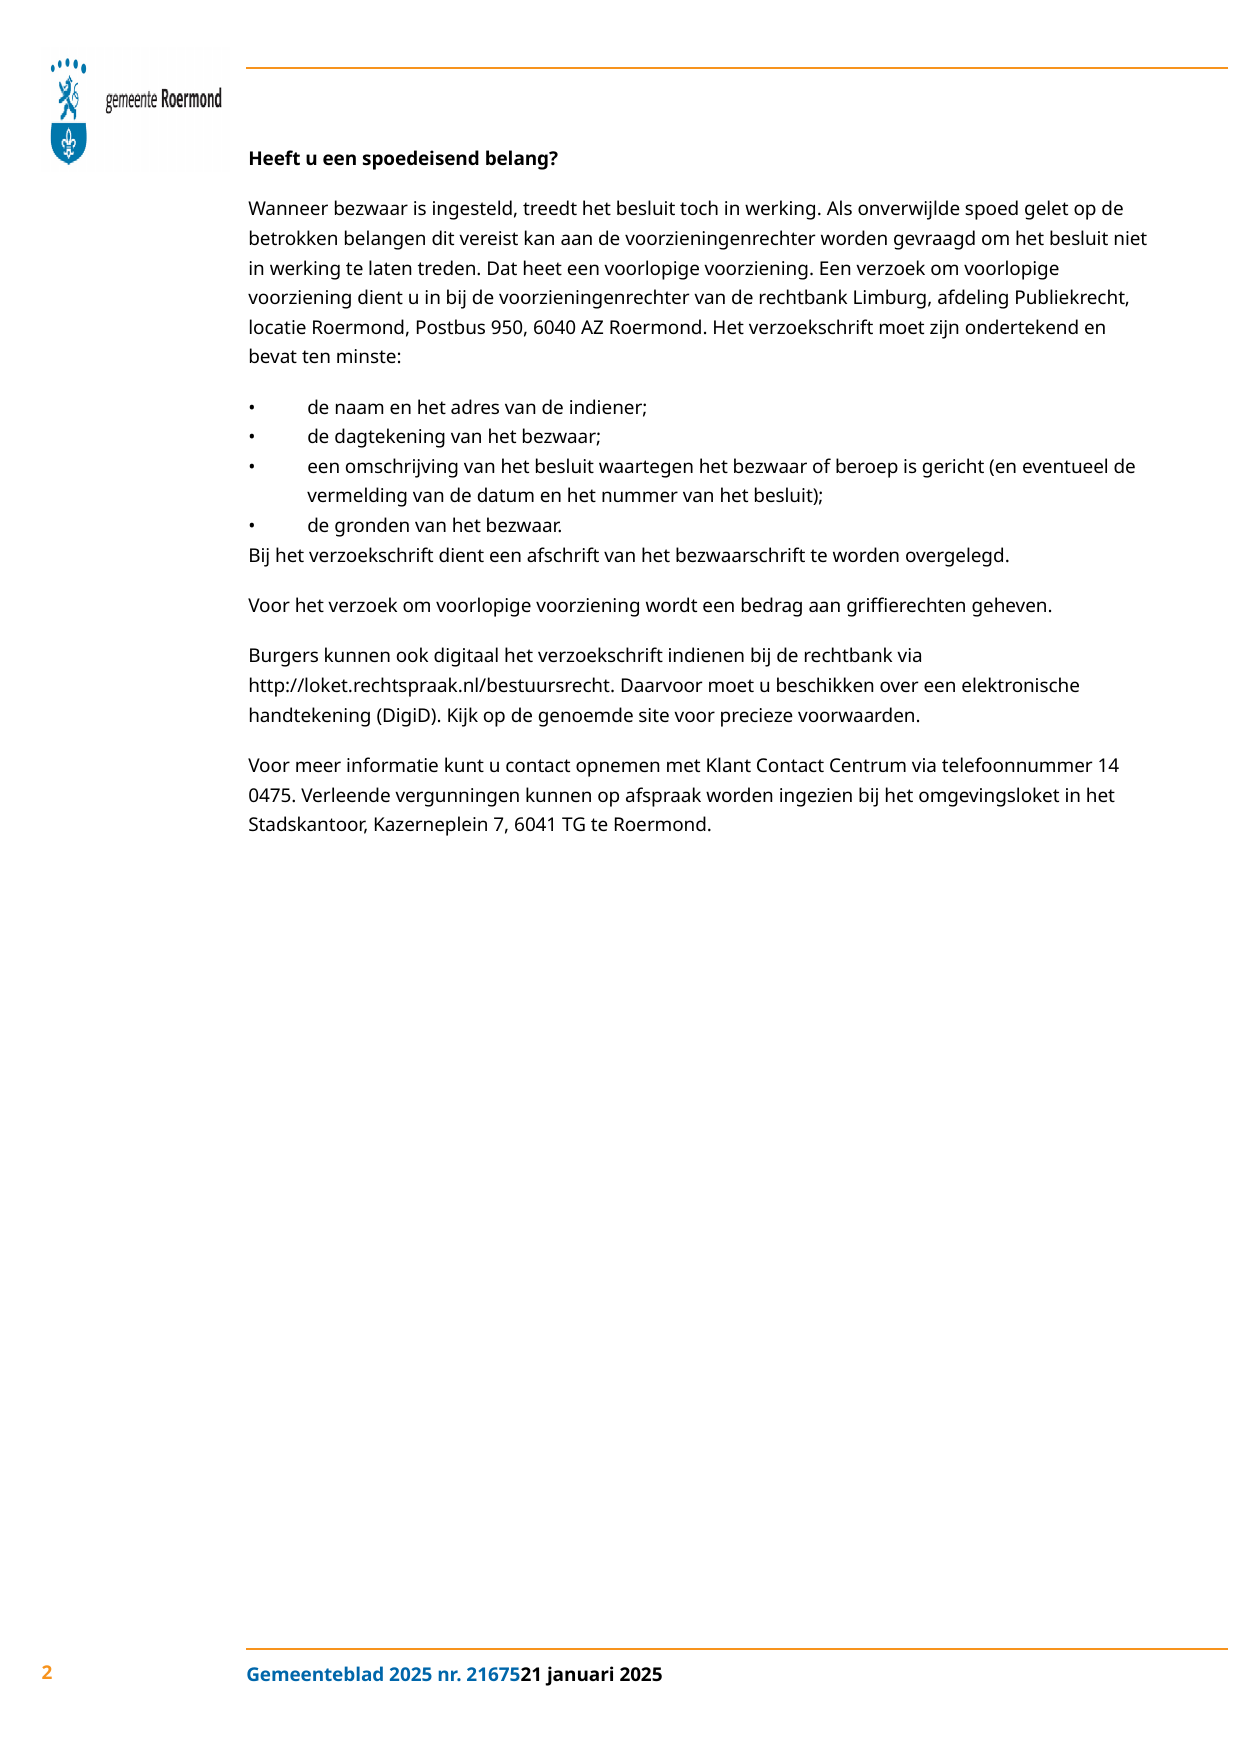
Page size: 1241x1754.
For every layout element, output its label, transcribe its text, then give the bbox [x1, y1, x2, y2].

list een omschrijving van het besluit waartegen het bezwaar of beroep is gericht (en eventueel de vermelding van de datum en het nummer van het besluit); [248, 453, 1152, 508]
text Voor het verzoek om voorlopige voorziening wordt een bedrag aan griffierechten geheven. [248, 592, 1152, 618]
text Burgers kunnen ook digitaal het verzoekschrift indienen bij de rechtbank via http://loket.rechtspraak.nl/bestuursrecht. Daarvoor moet u beschikken over een elektronische handtekening (DigiD). Kijk op de genoemde site voor precieze voorwaarden. [248, 643, 1152, 728]
list de dagtekening van het bezwaar; [248, 423, 1152, 449]
list de gronden van het bezwaar. [248, 512, 1152, 538]
list de naam en het adres van de indiener; [248, 394, 1152, 420]
text Heeft u een spoedeisend belang? [248, 145, 1152, 171]
picture [41, 47, 231, 172]
text Voor meer informatie kunt u contact opnemen met Klant Contact Centrum via telefoonnummer 14 0475. Verleende vergunningen kunnen op afspraak worden ingezien bij het omgevingsloket in het Stadskantoor, Kazerneplein 7, 6041 TG te Roermond. [248, 752, 1152, 837]
text Bij het verzoekschrift dient een afschrift van het bezwaarschrift te worden overgelegd. [248, 542, 1152, 568]
text Wanneer bezwaar is ingesteld, treedt het besluit toch in werking. Als onverwijlde spoed gelet op de betrokken belangen dit vereist kan aan de voorzieningenrechter worden gevraagd om het besluit niet in werking te laten treden. Dat heet een voorlopige voorziening. Een verzoek om voorlopige voorziening dient u in bij de voorzieningenrechter van de rechtbank Limburg, afdeling Publiekrecht, locatie Roermond, Postbus 950, 6040 AZ Roermond. Het verzoekschrift moet zijn ondertekend en bevat ten minste: [248, 196, 1152, 369]
